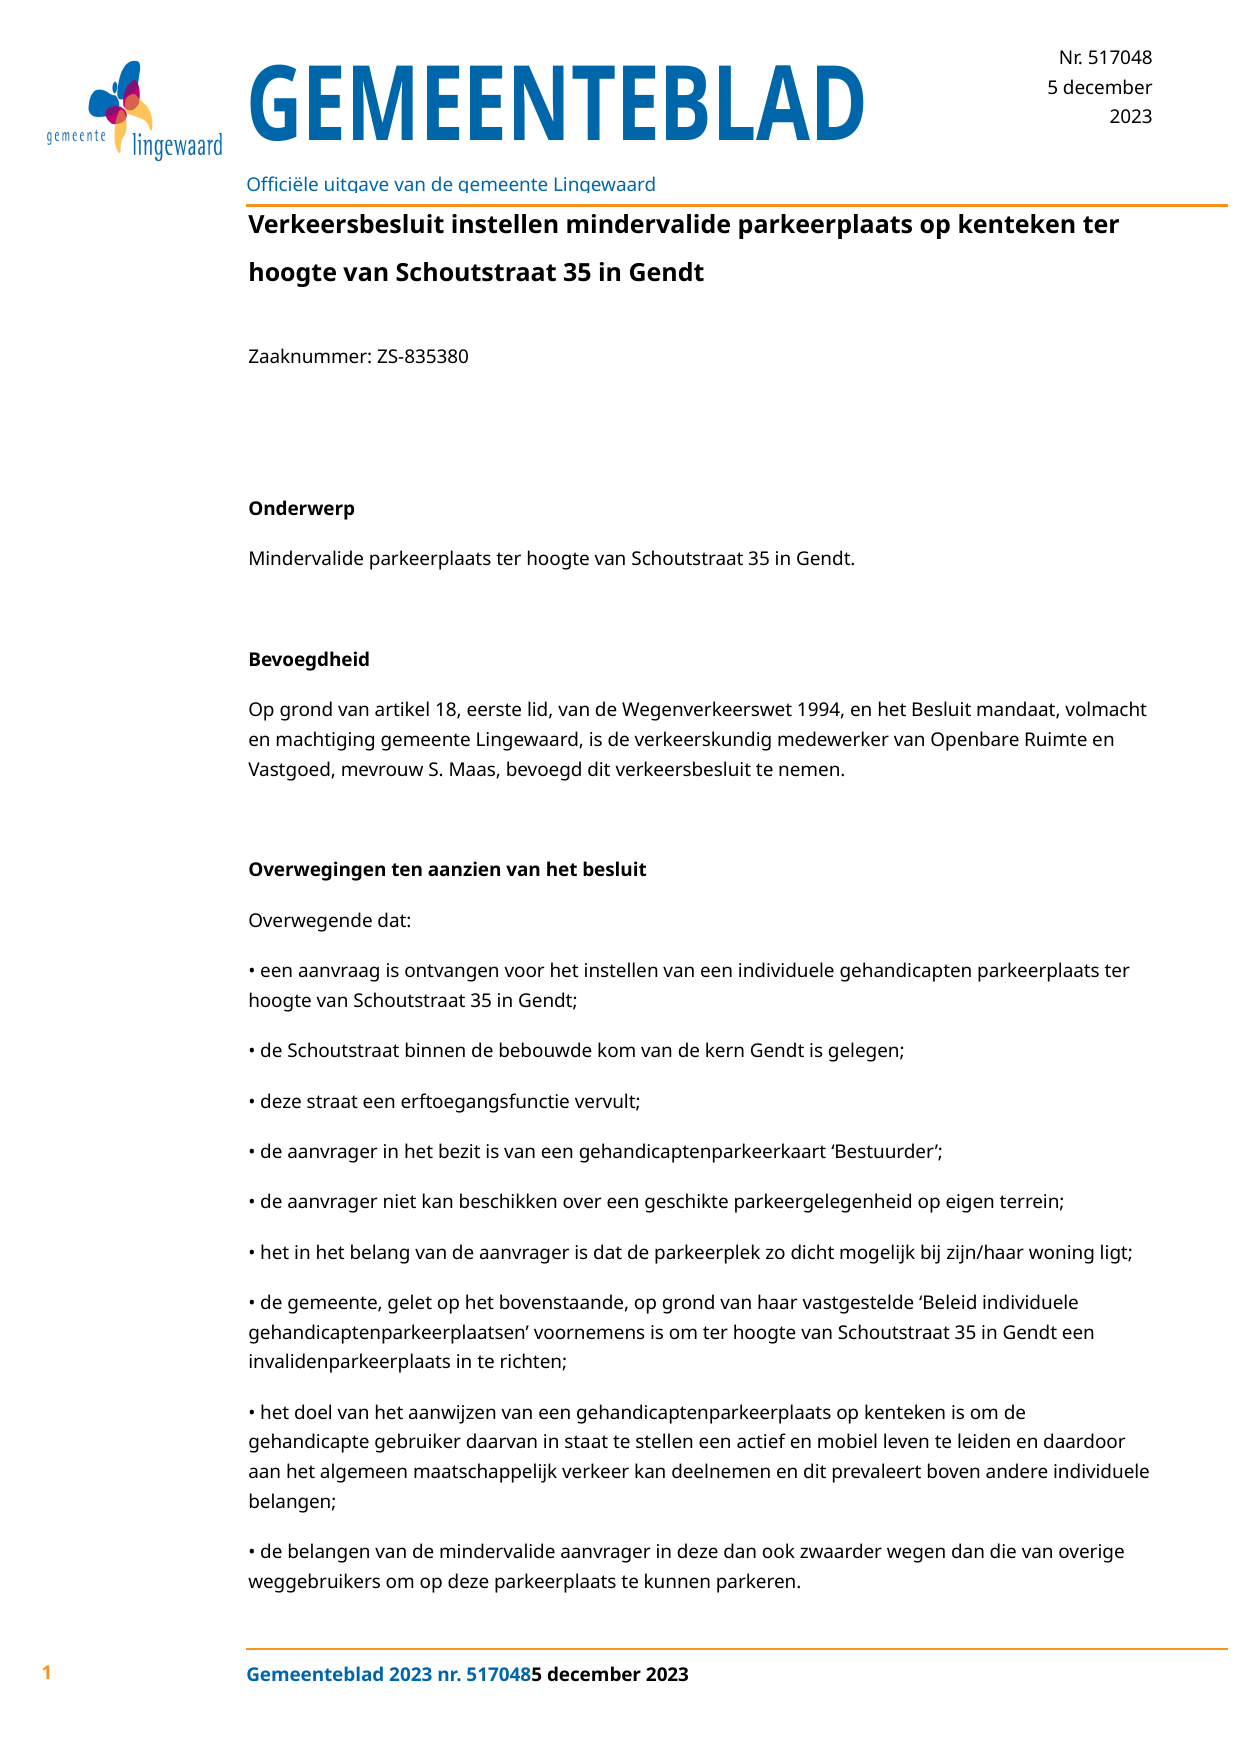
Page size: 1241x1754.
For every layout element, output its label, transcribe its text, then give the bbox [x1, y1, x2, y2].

text • deze straat een erftoegangsfunctie vervult; [248, 1088, 1152, 1113]
text • de gemeente, gelet op het bovenstaande, op grond van haar vastgestelde ‘Beleid individuele gehandicaptenparkeerplaatsen’ voornemens is om ter hoogte van Schoutstraat 35 in Gendt een invalidenparkeerplaats in te richten; [248, 1289, 1152, 1374]
text Mindervalide parkeerplaats ter hoogte van Schoutstraat 35 in Gendt. [248, 545, 1152, 571]
text Zaaknummer: ZS-835380 [248, 344, 1152, 369]
text • het in het belang van de aanvrager is dat de parkeerplek zo dicht mogelijk bij zijn/haar woning ligt; [248, 1239, 1152, 1265]
text • een aanvraag is ontvangen voor het instellen van een individuele gehandicapten parkeerplaats ter hoogte van Schoutstraat 35 in Gendt; [248, 957, 1152, 1013]
text • de aanvrager niet kan beschikken over een geschikte parkeergelegenheid op eigen terrein; [248, 1189, 1152, 1214]
text • de Schoutstraat binnen de bebouwde kom van de kern Gendt is gelegen; [248, 1037, 1152, 1063]
text Overwegende dat: [248, 907, 1152, 933]
picture [41, 47, 231, 172]
text Overwegingen ten aanzien van het besluit [248, 857, 1152, 882]
text Bevoegdheid [248, 646, 1152, 672]
text • de aanvrager in het bezit is van een gehandicaptenparkeerkaart ‘Bestuurder’; [248, 1138, 1152, 1164]
text • de belangen van de mindervalide aanvrager in deze dan ook zwaarder wegen dan die van overige weggebruikers om op deze parkeerplaats te kunnen parkeren. [248, 1538, 1152, 1593]
text • het doel van het aanwijzen van een gehandicaptenparkeerplaats op kenteken is om de gehandicapte gebruiker daarvan in staat te stellen een actief en mobiel leven te leiden en daardoor aan het algemeen maatschappelijk verkeer kan deelnemen en dit prevaleert boven andere individuele belangen; [248, 1399, 1152, 1513]
text Onderwerp [248, 495, 1152, 521]
text Verkeersbesluit instellen mindervalide parkeerplaats op kenteken ter hoogte van Schoutstraat 35 in Gendt [248, 207, 1152, 288]
text Op grond van artikel 18, eerste lid, van de Wegenverkeerswet 1994, en het Besluit mandaat, volmacht en machtiging gemeente Lingewaard, is de verkeerskundig medewerker van Openbare Ruimte en Vastgoed, mevrouw S. Maas, bevoegd dit verkeersbesluit te nemen. [248, 697, 1152, 781]
